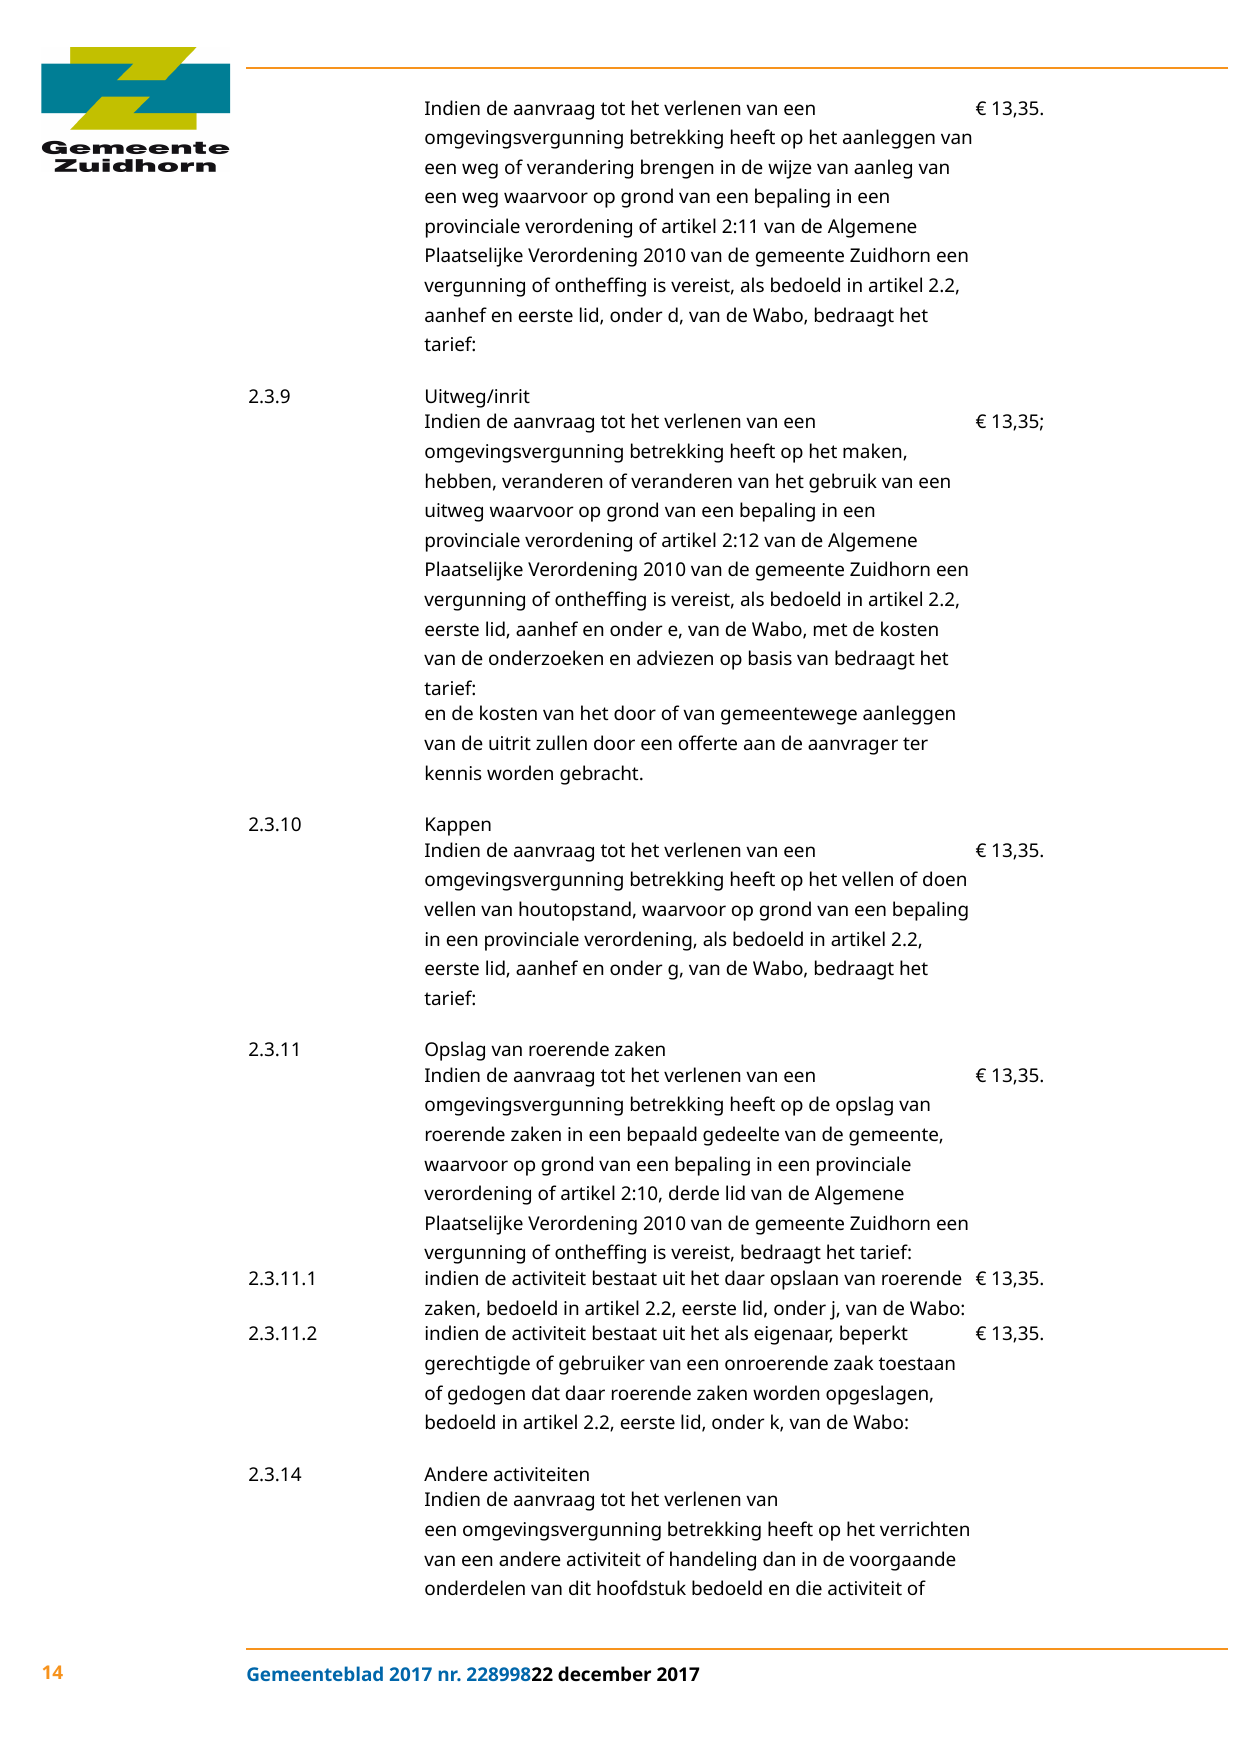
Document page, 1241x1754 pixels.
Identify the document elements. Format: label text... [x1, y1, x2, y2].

table_cell [248, 1062, 424, 1265]
table_cell indien de activiteit bestaat uit het daar opslaan van roerende zaken, bedoeld in artikel 2.2, eerste lid, onder j, van de Wabo: [424, 1265, 975, 1321]
table_cell [248, 1011, 424, 1036]
table_cell [975, 357, 1152, 383]
table_cell [424, 786, 975, 811]
table_cell Indien de aanvraag tot het verlenen van een omgevingsvergunning betrekking heeft op de opslag van roerende zaken in een bepaald gedeelte van de gemeente, waarvoor op grond van een bepaling in een provinciale verordening of artikel 2:10, derde lid van de Algemene Plaatselijke Verordening 2010 van de gemeente Zuidhorn een vergunning of ontheffing is vereist, bedraagt het tarief: [424, 1062, 975, 1265]
table_cell indien de activiteit bestaat uit het als eigenaar, beperkt gerechtigde of gebruiker van een onroerende zaak toestaan of gedogen dat daar roerende zaken worden opgeslagen, bedoeld in artikel 2.2, eerste lid, onder k, van de Wabo: [424, 1321, 975, 1435]
table_cell € 13,35. [975, 1321, 1152, 1435]
table_cell 2.3.14 [248, 1461, 424, 1487]
table_cell 2.3.9 [248, 383, 424, 409]
table_cell [424, 357, 975, 383]
table_cell 2.3.11.2 [248, 1321, 424, 1435]
table_cell [975, 1036, 1152, 1062]
table_cell [975, 811, 1152, 837]
table_cell [248, 837, 424, 1011]
table_cell [248, 786, 424, 811]
table_cell Andere activiteiten [424, 1461, 975, 1487]
table_cell 2.3.11 [248, 1036, 424, 1062]
table_cell Indien de aanvraag tot het verlenen van een omgevingsvergunning betrekking heeft op het verrichten van een andere activiteit of handeling dan in de voorgaande onderdelen van dit hoofdstuk bedoeld en die activiteit of [424, 1487, 975, 1601]
table_cell [975, 786, 1152, 811]
table_cell 2.3.11.1 [248, 1265, 424, 1321]
table_cell € 13,35. [975, 95, 1152, 357]
table_cell [248, 409, 424, 701]
table_cell [248, 357, 424, 383]
table_cell [248, 1435, 424, 1461]
table_cell [975, 701, 1152, 786]
table_cell [975, 1435, 1152, 1461]
table_cell [975, 1461, 1152, 1487]
table_cell [248, 1487, 424, 1601]
table_cell [248, 95, 424, 357]
table_cell Kappen [424, 811, 975, 837]
table_cell Opslag van roerende zaken [424, 1036, 975, 1062]
table_cell Indien de aanvraag tot het verlenen van een omgevingsvergunning betrekking heeft op het aanleggen van een weg of verandering brengen in de wijze van aanleg van een weg waarvoor op grond van een bepaling in een provinciale verordening of artikel 2:11 van de Algemene Plaatselijke Verordening 2010 van de gemeente Zuidhorn een vergunning of ontheffing is vereist, als bedoeld in artikel 2.2, aanhef en eerste lid, onder d, van de Wabo, bedraagt het tarief: [424, 95, 975, 357]
table_cell en de kosten van het door of van gemeentewege aanleggen van de uitrit zullen door een offerte aan de aanvrager ter kennis worden gebracht. [424, 701, 975, 786]
table_cell € 13,35. [975, 837, 1152, 1011]
table_cell € 13,35. [975, 1265, 1152, 1321]
table_cell € 13,35; [975, 409, 1152, 701]
picture [41, 47, 231, 172]
table_cell [424, 1435, 975, 1461]
table_cell [248, 701, 424, 786]
table_cell 2.3.10 [248, 811, 424, 837]
table_cell Indien de aanvraag tot het verlenen van een omgevingsvergunning betrekking heeft op het vellen of doen vellen van houtopstand, waarvoor op grond van een bepaling in een provinciale verordening, als bedoeld in artikel 2.2, eerste lid, aanhef en onder g, van de Wabo, bedraagt het tarief: [424, 837, 975, 1011]
table_cell [975, 1487, 1152, 1601]
table_cell [975, 383, 1152, 409]
table_cell [975, 1011, 1152, 1036]
table_cell € 13,35. [975, 1062, 1152, 1265]
table_cell Indien de aanvraag tot het verlenen van een omgevingsvergunning betrekking heeft op het maken, hebben, veranderen of veranderen van het gebruik van een uitweg waarvoor op grond van een bepaling in een provinciale verordening of artikel 2:12 van de Algemene Plaatselijke Verordening 2010 van de gemeente Zuidhorn een vergunning of ontheffing is vereist, als bedoeld in artikel 2.2, eerste lid, aanhef en onder e, van de Wabo, met de kosten van de onderzoeken en adviezen op basis van bedraagt het tarief: [424, 409, 975, 701]
table_cell Uitweg/inrit [424, 383, 975, 409]
table_cell [424, 1011, 975, 1036]
